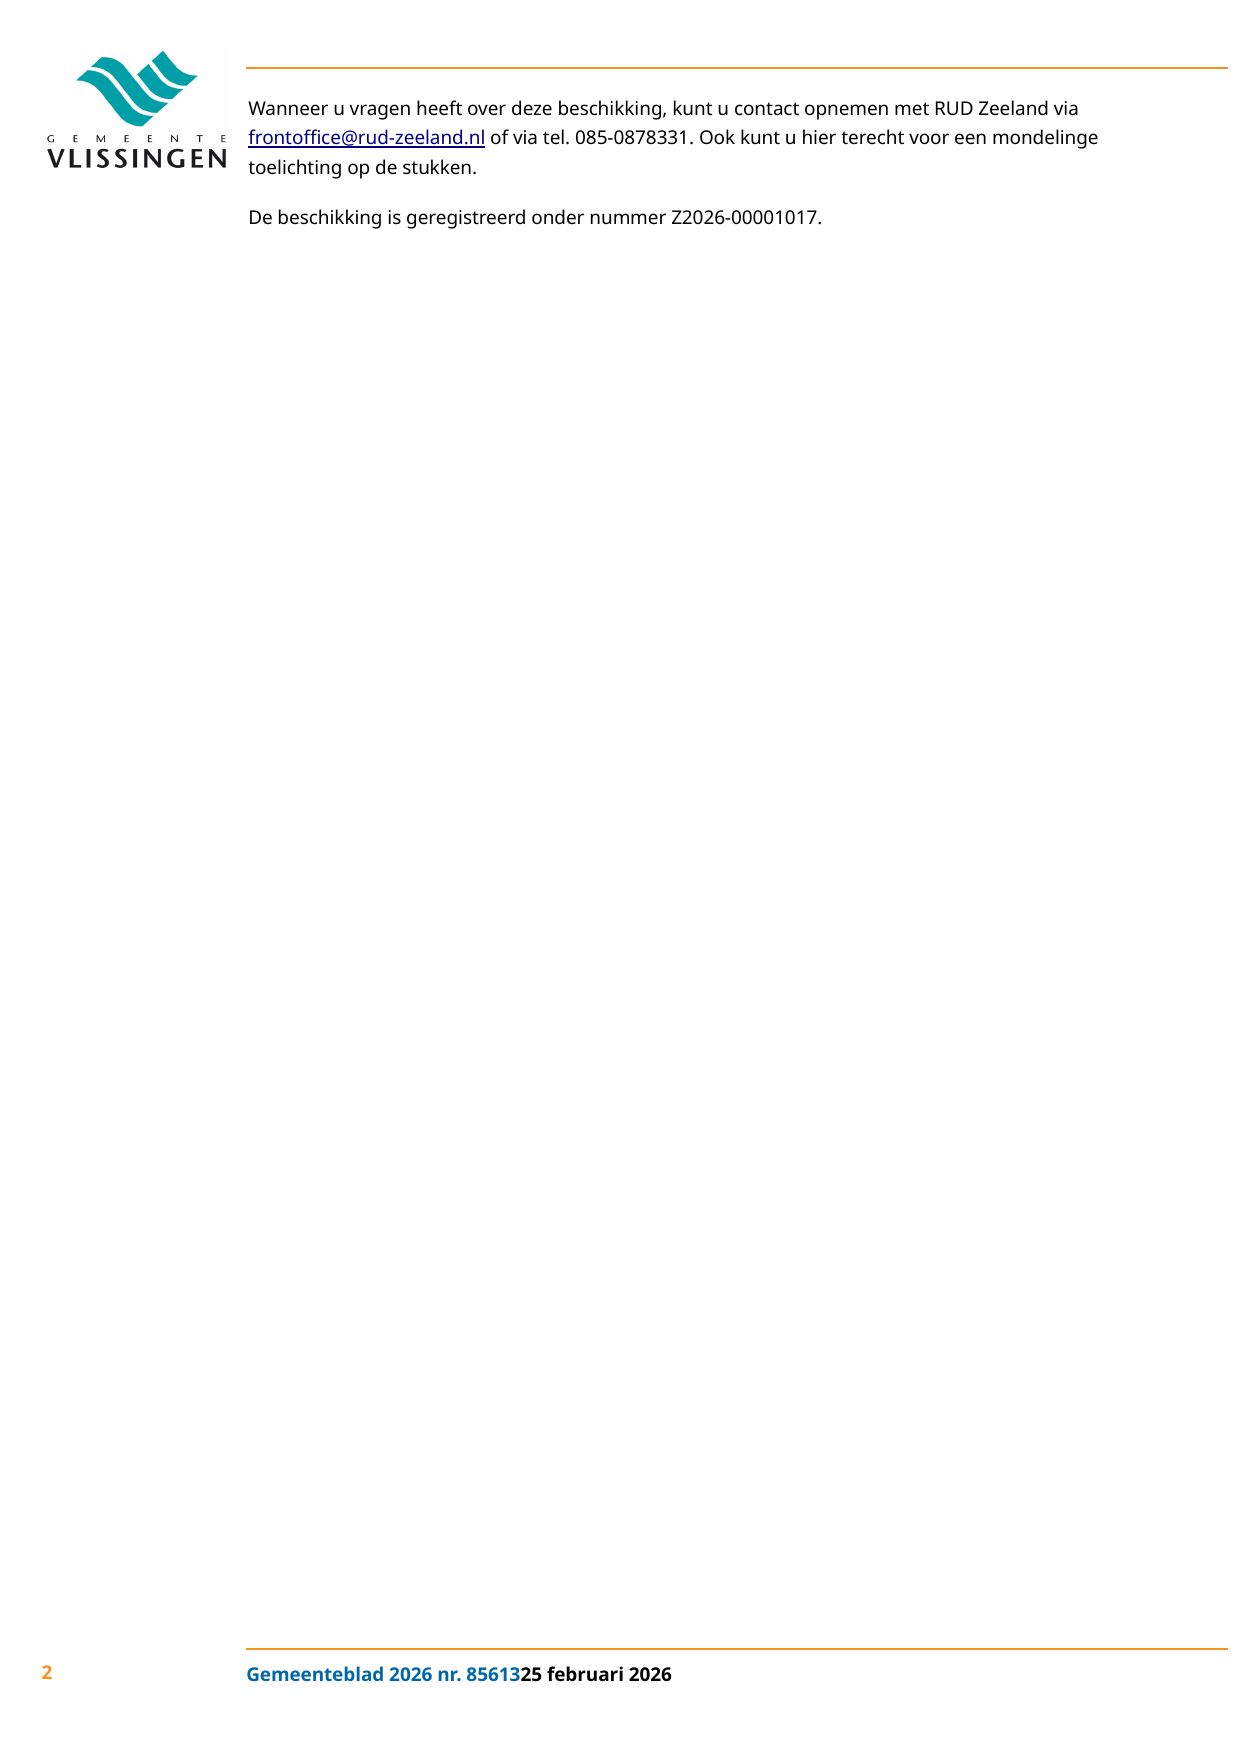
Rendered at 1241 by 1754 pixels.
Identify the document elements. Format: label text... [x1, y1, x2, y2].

text De beschikking is geregistreerd onder nummer Z2026-00001017. [248, 204, 1152, 230]
picture [41, 47, 231, 172]
text Wanneer u vragen heeft over deze beschikking, kunt u contact opnemen met RUD Zeeland via frontoffice@rud-zeeland.nl of via tel. 085-0878331. Ook kunt u hier terecht voor een mondelinge toelichting op de stukken. [248, 95, 1152, 180]
